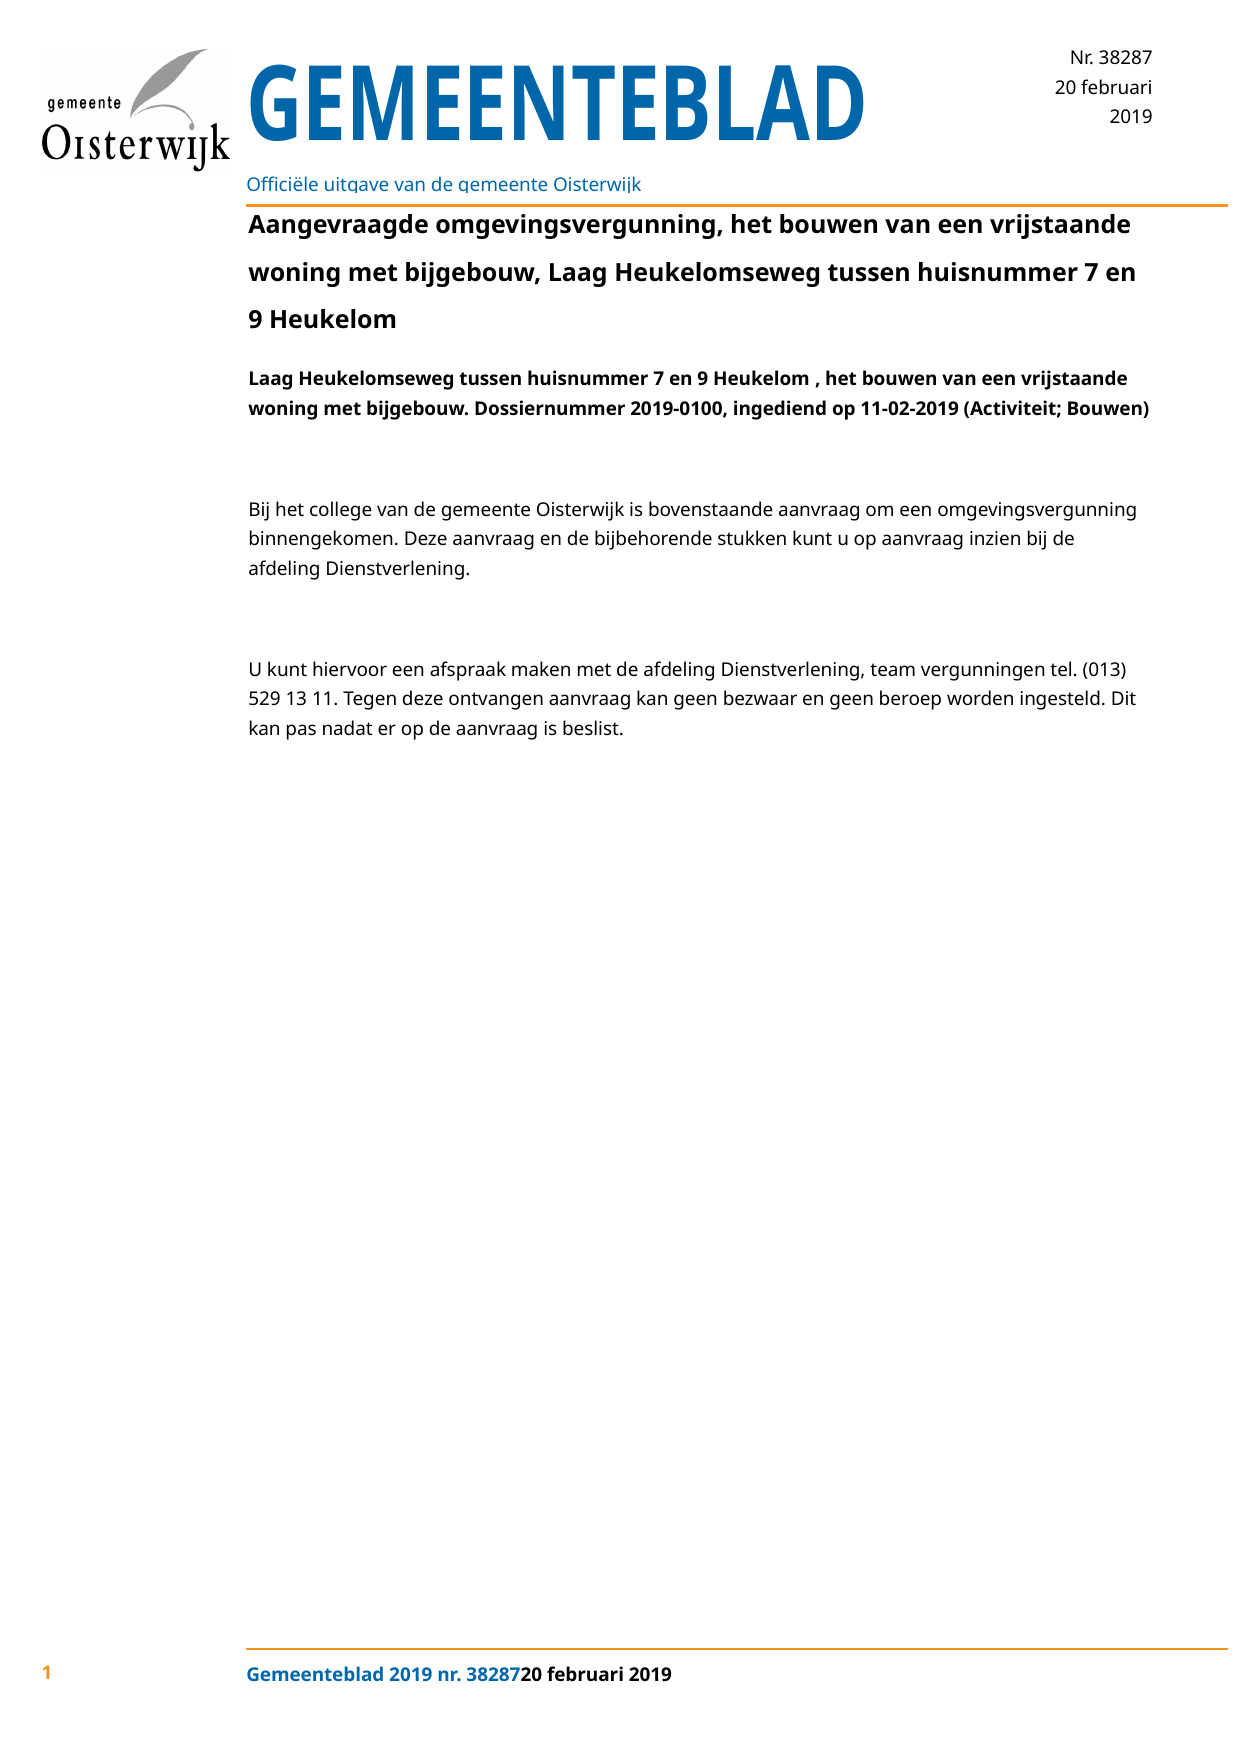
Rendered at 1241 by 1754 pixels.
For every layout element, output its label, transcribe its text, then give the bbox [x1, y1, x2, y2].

picture [41, 47, 231, 172]
text Aangevraagde omgevingsvergunning, het bouwen van een vrijstaande woning met bijgebouw, Laag Heukelomseweg tussen huisnummer 7 en 9 Heukelom [248, 207, 1152, 336]
text U kunt hiervoor een afspraak maken met de afdeling Dienstverlening, team vergunningen tel. (013) 529 13 11. Tegen deze ontvangen aanvraag kan geen bezwaar en geen beroep worden ingesteld. Dit kan pas nadat er op de aanvraag is beslist. [248, 656, 1152, 741]
text Bij het college van de gemeente Oisterwijk is bovenstaande aanvraag om een omgevingsvergunning binnengekomen. Deze aanvraag en de bijbehorende stukken kunt u op aanvraag inzien bij de afdeling Dienstverlening. [248, 496, 1152, 581]
text Laag Heukelomseweg tussen huisnummer 7 en 9 Heukelom , het bouwen van een vrijstaande woning met bijgebouw. Dossiernummer 2019-0100, ingediend op 11-02-2019 (Activiteit; Bouwen) [248, 366, 1152, 421]
